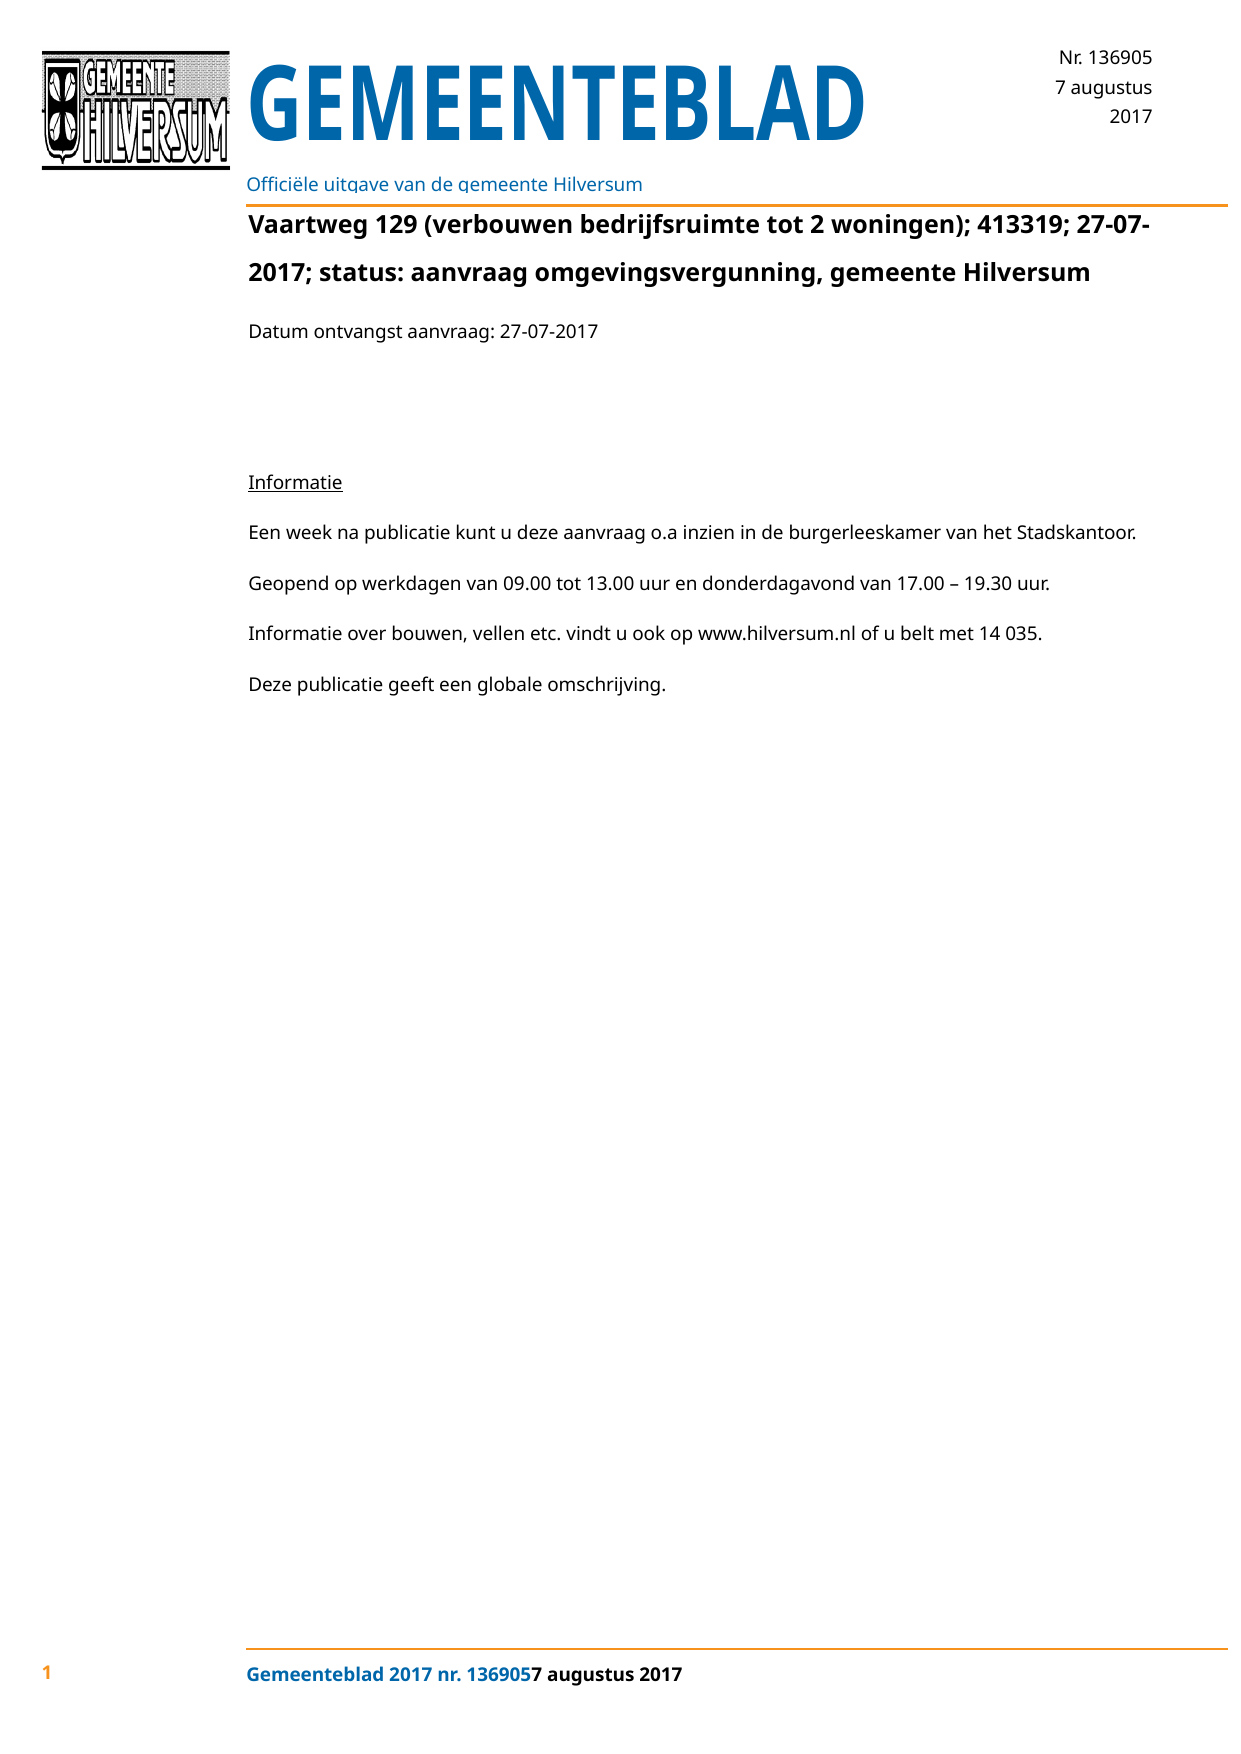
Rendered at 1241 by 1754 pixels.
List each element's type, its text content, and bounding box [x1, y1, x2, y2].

text Deze publicatie geeft een globale omschrijving. [248, 671, 1152, 697]
text Informatie [248, 469, 1152, 495]
text Vaartweg 129 (verbouwen bedrijfsruimte tot 2 woningen); 413319; 27-07-2017; status: aanvraag omgevingsvergunning, gemeente Hilversum [248, 207, 1152, 288]
picture [41, 47, 231, 172]
text Datum ontvangst aanvraag: 27-07-2017 [248, 318, 1152, 344]
text Geopend op werkdagen van 09.00 tot 13.00 uur en donderdagavond van 17.00 – 19.30 uur. [248, 570, 1152, 596]
text Een week na publicatie kunt u deze aanvraag o.a inzien in de burgerleeskamer van het Stadskantoor. [248, 519, 1152, 545]
text Informatie over bouwen, vellen etc. vindt u ook op www.hilversum.nl of u belt met 14 035. [248, 620, 1152, 646]
